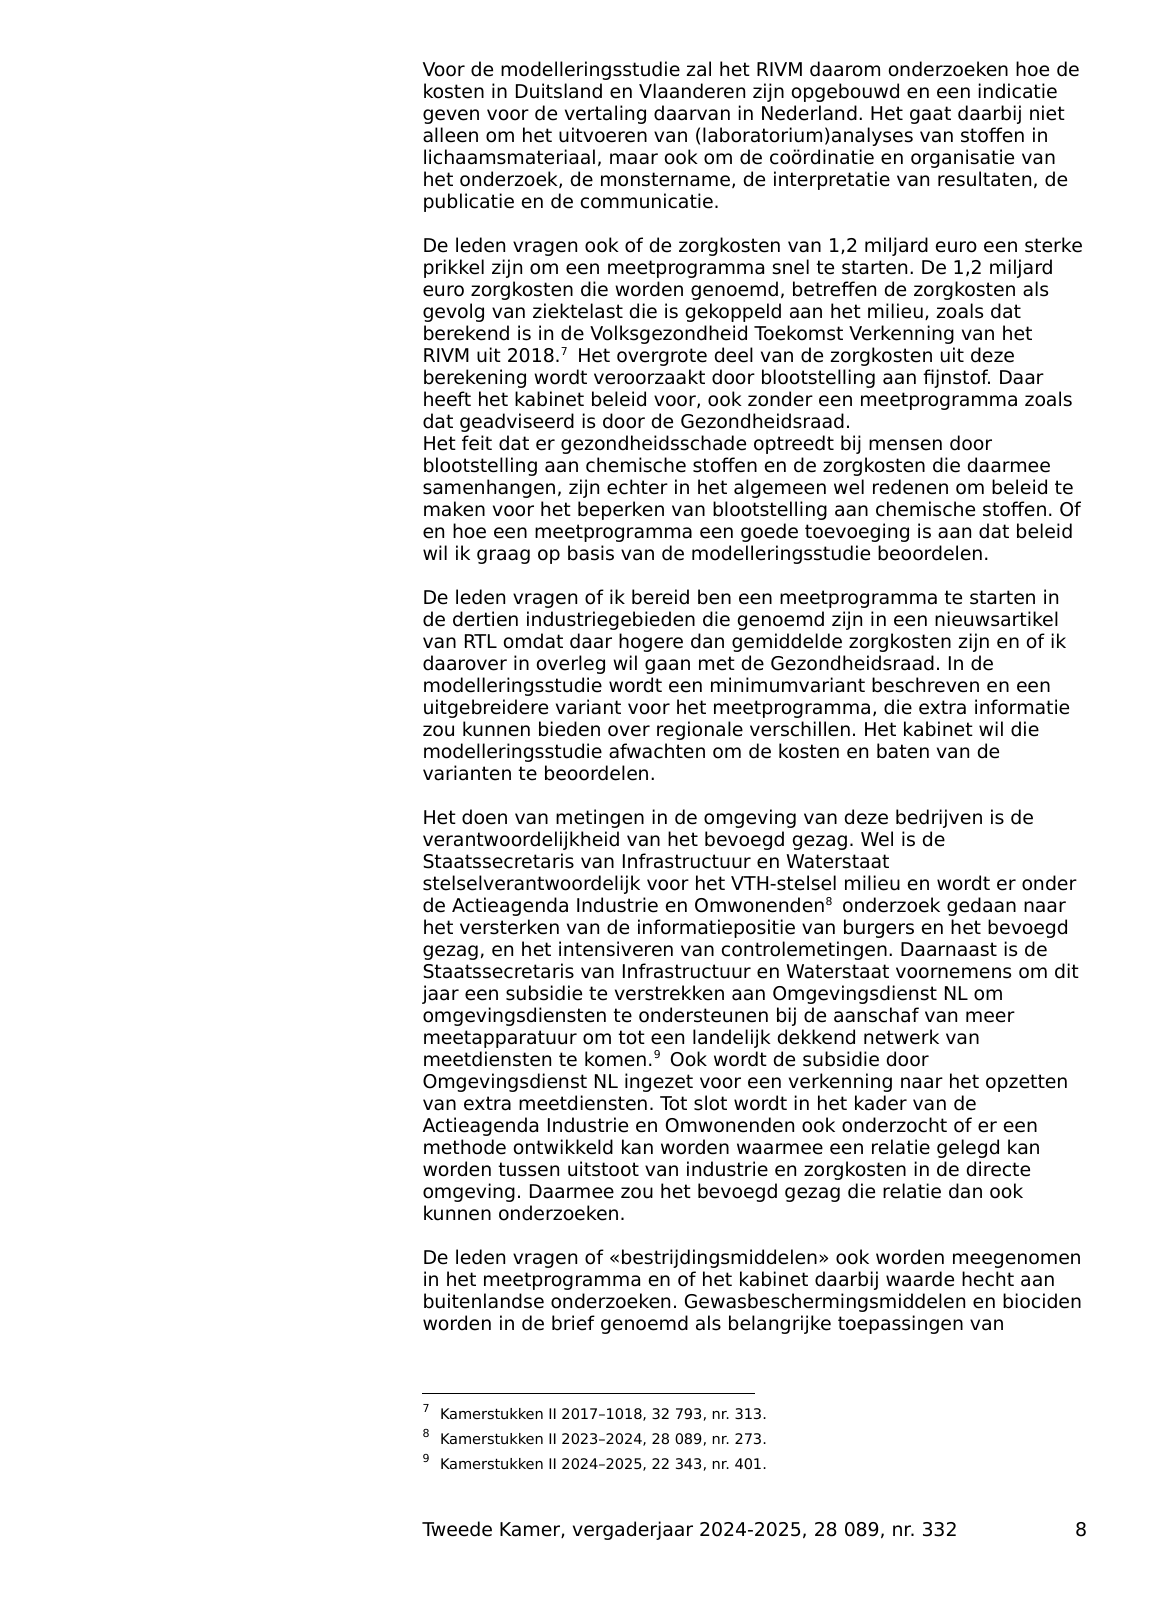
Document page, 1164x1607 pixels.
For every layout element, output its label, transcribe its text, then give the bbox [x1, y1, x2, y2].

text Kamerstukken II 2023–2024, 28 089, nr. 273. [422, 1427, 1087, 1449]
text De leden vragen of «bestrijdingsmiddelen» ook worden meegenomen in het meetprogramma en of het kabinet daarbij waarde hecht aan buitenlandse onderzoeken. Gewasbeschermingsmiddelen en biociden worden in de brief genoemd als belangrijke toepassingen van [422, 1247, 1087, 1335]
text Voor de modelleringsstudie zal het RIVM daarom onderzoeken hoe de kosten in Duitsland en Vlaanderen zijn opgebouwd en een indicatie geven voor de vertaling daarvan in Nederland. Het gaat daarbij niet alleen om het uitvoeren van (laboratorium)analyses van stoffen in lichaamsmateriaal, maar ook om de coördinatie en organisatie van het onderzoek, de monstername, de interpretatie van resultaten, de publicatie en de communicatie. [422, 59, 1087, 213]
text Kamerstukken II 2017–1018, 32 793, nr. 313. [422, 1402, 1087, 1424]
text De leden vragen of ik bereid ben een meetprogramma te starten in de dertien industriegebieden die genoemd zijn in een nieuwsartikel van RTL omdat daar hogere dan gemiddelde zorgkosten zijn en of ik daarover in overleg wil gaan met de Gezondheidsraad. In de modelleringsstudie wordt een minimumvariant beschreven en een uitgebreidere variant voor het meetprogramma, die extra informatie zou kunnen bieden over regionale verschillen. Het kabinet wil die modelleringsstudie afwachten om de kosten en baten van de varianten te beoordelen. [422, 587, 1087, 785]
text De leden vragen ook of de zorgkosten van 1,2 miljard euro een sterke prikkel zijn om een meetprogramma snel te starten. De 1,2 miljard euro zorgkosten die worden genoemd, betreffen de zorgkosten als gevolg van ziektelast die is gekoppeld aan het milieu, zoals dat berekend is in de Volksgezondheid Toekomst Verkenning van het RIVM uit 2018. Het overgrote deel van de zorgkosten uit deze berekening wordt veroorzaakt door blootstelling aan fijnstof. Daar heeft het kabinet beleid voor, ook zonder een meetprogramma zoals dat geadviseerd is door de Gezondheidsraad. [422, 235, 1087, 433]
text Het feit dat er gezondheidsschade optreedt bij mensen door blootstelling aan chemische stoffen en de zorgkosten die daarmee samenhangen, zijn echter in het algemeen wel redenen om beleid te maken voor het beperken van blootstelling aan chemische stoffen. Of en hoe een meetprogramma een goede toevoeging is aan dat beleid wil ik graag op basis van de modelleringsstudie beoordelen. [422, 433, 1087, 565]
text Kamerstukken II 2024–2025, 22 343, nr. 401. [422, 1452, 1087, 1474]
text Het doen van metingen in de omgeving van deze bedrijven is de verantwoordelijkheid van het bevoegd gezag. Wel is de Staatssecretaris van Infrastructuur en Waterstaat stelselverantwoordelijk voor het VTH-stelsel milieu en wordt er onder de Actieagenda Industrie en Omwonenden onderzoek gedaan naar het versterken van de informatiepositie van burgers en het bevoegd gezag, en het intensiveren van controlemetingen. Daarnaast is de Staatssecretaris van Infrastructuur en Waterstaat voornemens om dit jaar een subsidie te verstrekken aan Omgevingsdienst NL om omgevingsdiensten te ondersteunen bij de aanschaf van meer meetapparatuur om tot een landelijk dekkend netwerk van meetdiensten te komen. Ook wordt de subsidie door Omgevingsdienst NL ingezet voor een verkenning naar het opzetten van extra meetdiensten. Tot slot wordt in het kader van de Actieagenda Industrie en Omwonenden ook onderzocht of er een methode ontwikkeld kan worden waarmee een relatie gelegd kan worden tussen uitstoot van industrie en zorgkosten in de directe omgeving. Daarmee zou het bevoegd gezag die relatie dan ook kunnen onderzoeken. [422, 807, 1087, 1224]
